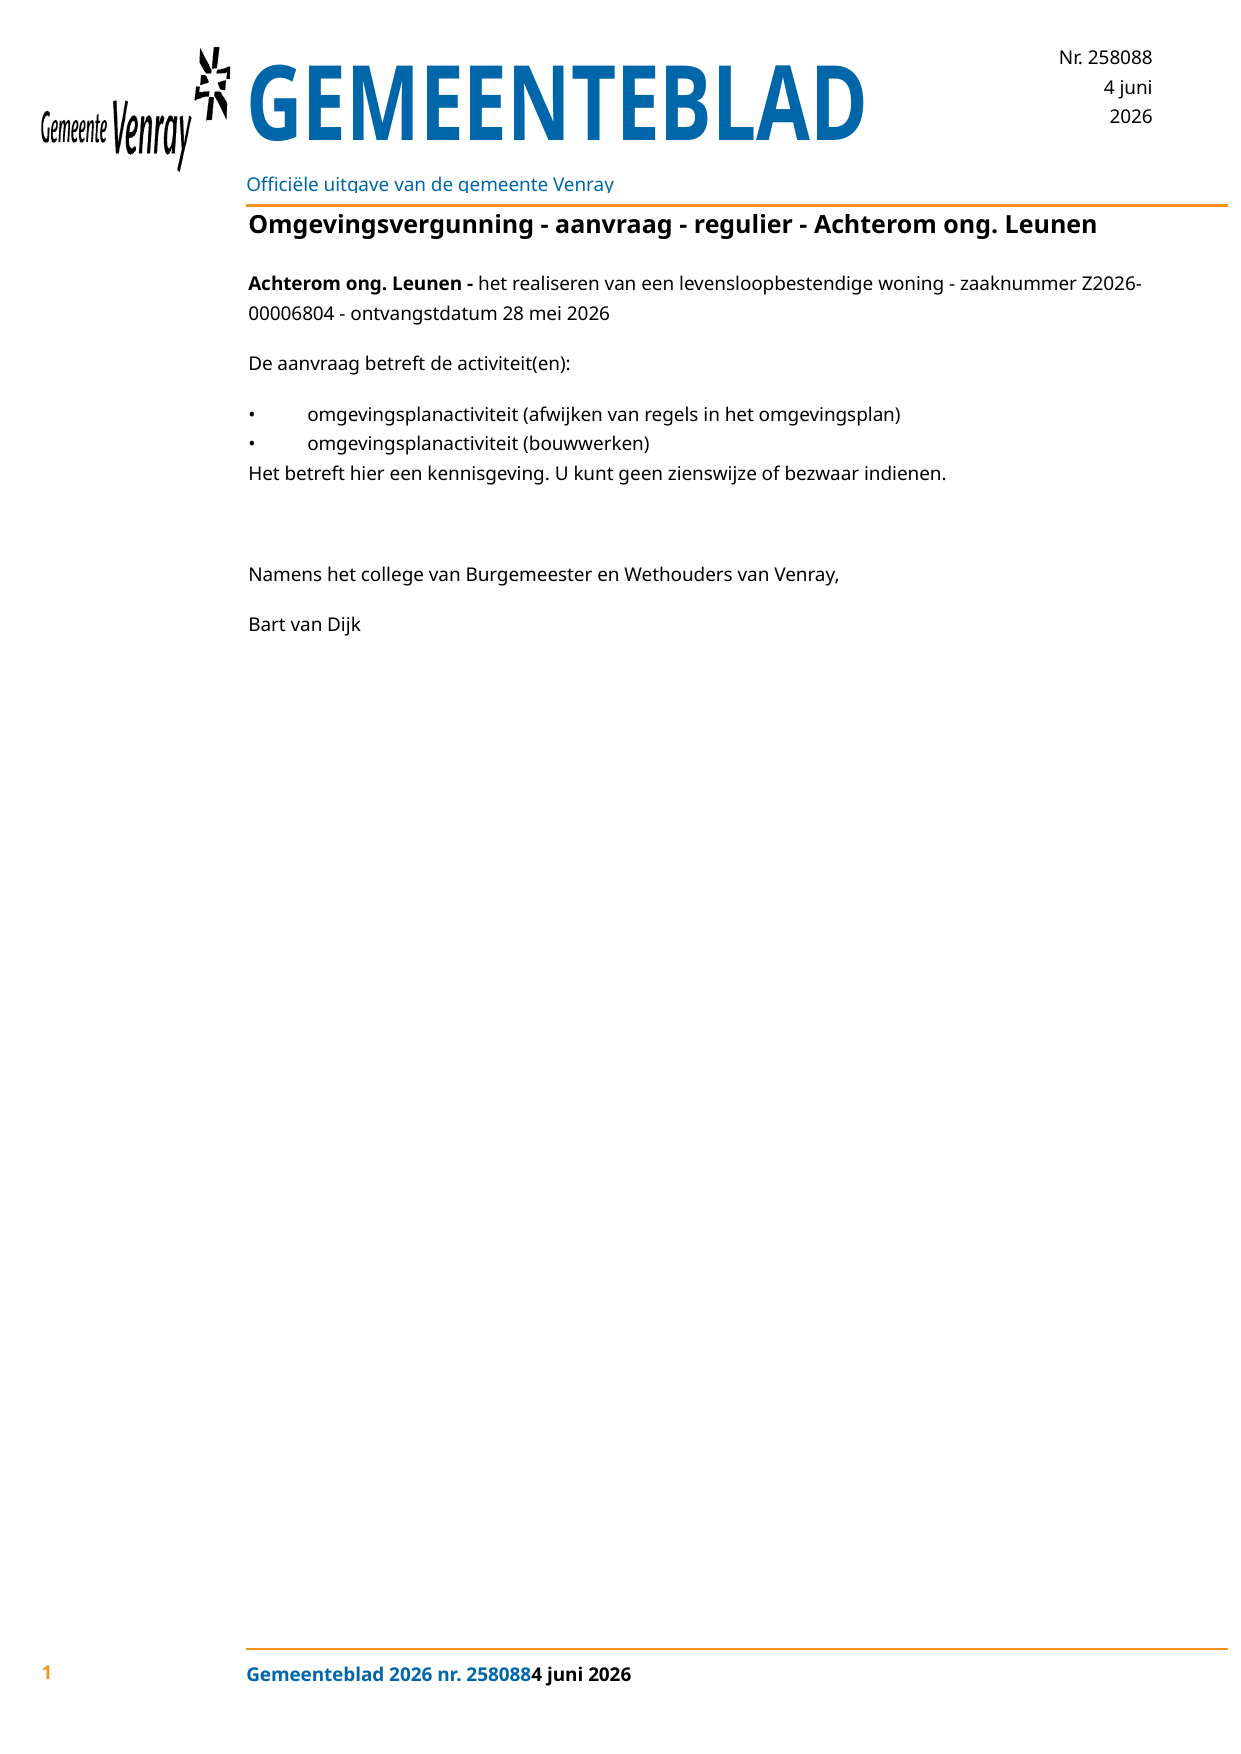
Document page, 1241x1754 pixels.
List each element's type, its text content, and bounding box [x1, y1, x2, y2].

text De aanvraag betreft de activiteit(en): [248, 350, 1152, 376]
text Bart van Dijk [248, 611, 1152, 637]
text Omgevingsvergunning - aanvraag - regulier - Achterom ong. Leunen [248, 207, 1152, 241]
text Het betreft hier een kennisgeving. U kunt geen zienswijze of bezwaar indienen. [248, 460, 1152, 486]
text Namens het college van Burgemeester en Wethouders van Venray, [248, 561, 1152, 586]
text Achterom ong. Leunen - het realiseren van een levensloopbestendige woning - zaaknummer Z2026-00006804 - ontvangstdatum 28 mei 2026 [248, 270, 1152, 326]
picture [41, 47, 231, 172]
list omgevingsplanactiviteit (afwijken van regels in het omgevingsplan) [248, 401, 1152, 426]
list omgevingsplanactiviteit (bouwwerken) [248, 430, 1152, 456]
